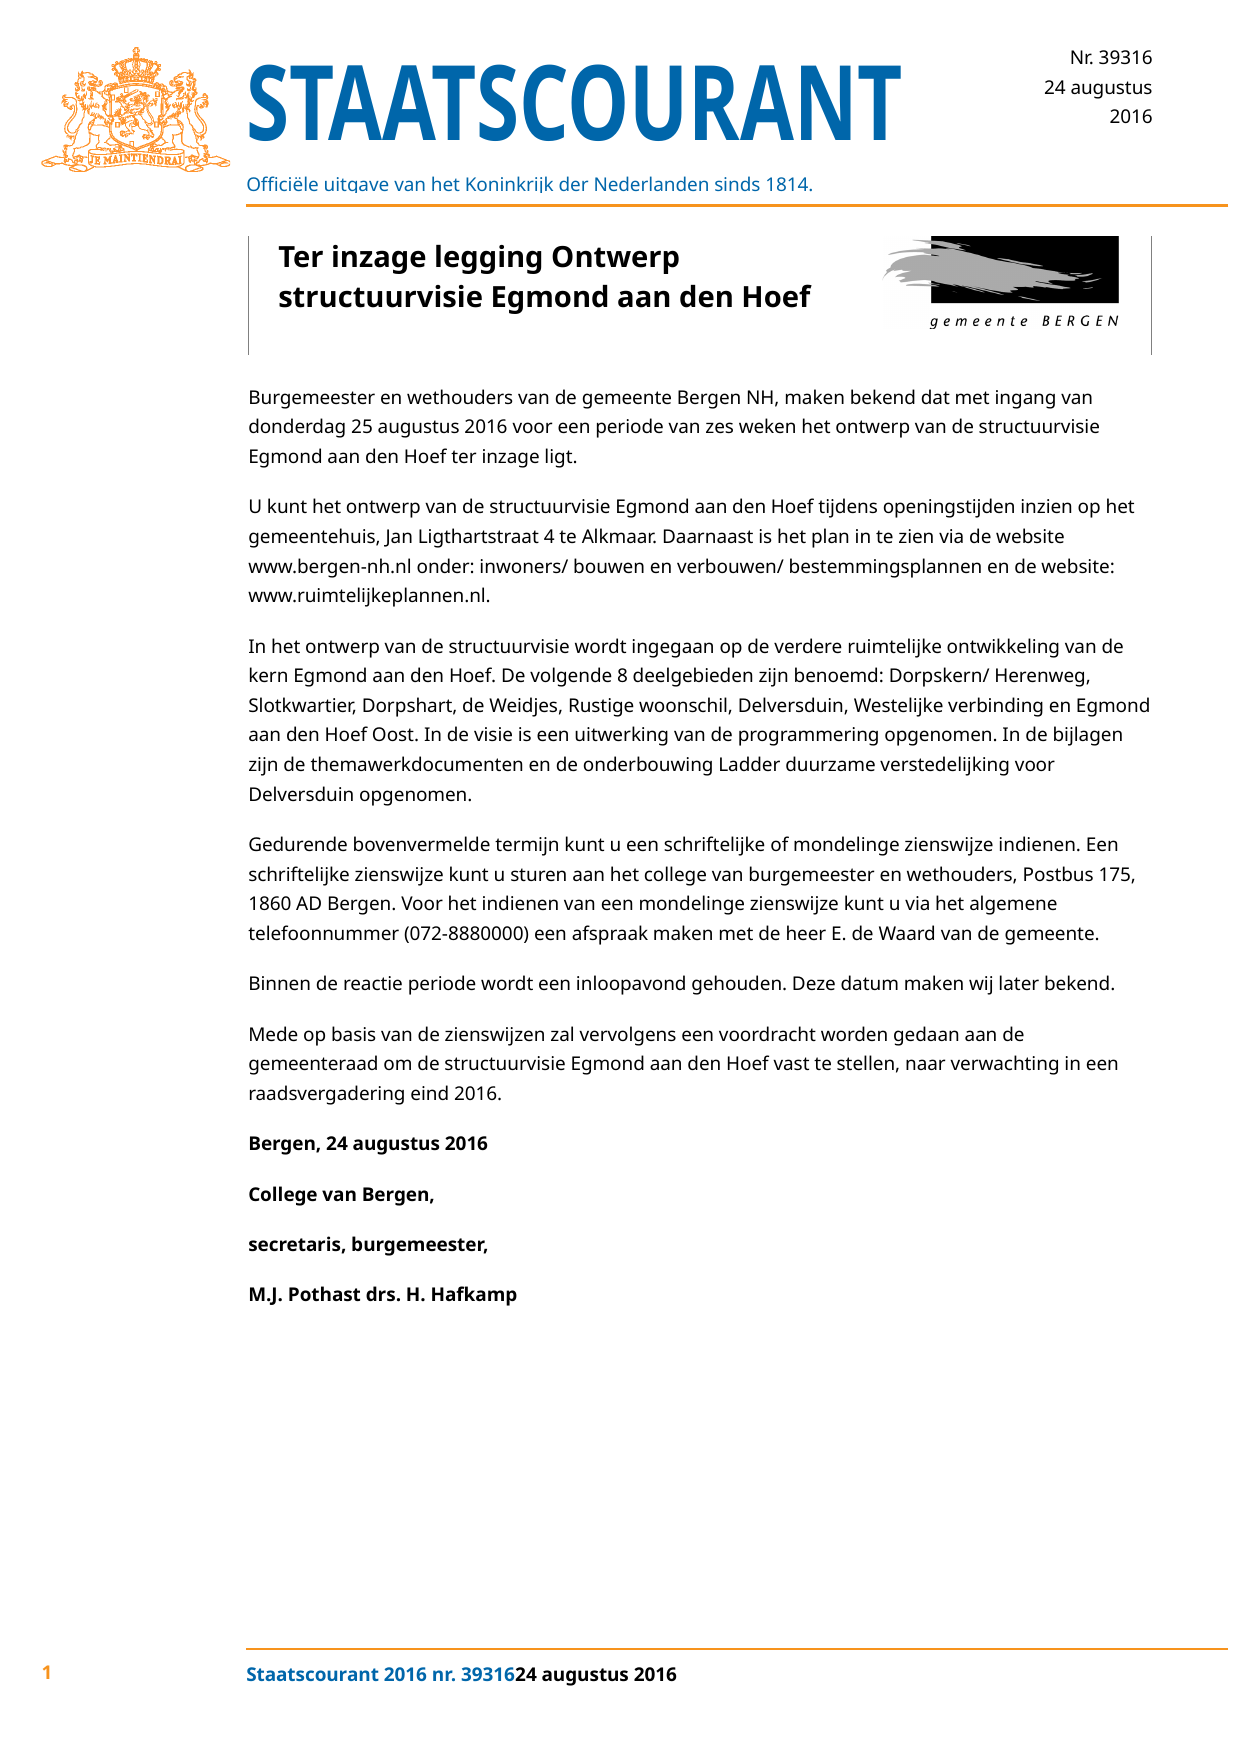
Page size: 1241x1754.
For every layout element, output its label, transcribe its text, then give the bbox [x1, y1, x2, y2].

table_header [850, 236, 1151, 355]
text In het ontwerp van de structuurvisie wordt ingegaan op de verdere ruimtelijke ontwikkeling van de kern Egmond aan den Hoef. De volgende 8 deelgebieden zijn benoemd: Dorpskern/ Herenweg, Slotkwartier, Dorpshart, de Weidjes, Rustige woonschil, Delversduin, Westelijke verbinding en Egmond aan den Hoef Oost. In de visie is een uitwerking van de programmering opgenomen. In de bijlagen zijn de themawerkdocumenten en de onderbouwing Ladder duurzame verstedelijking voor Delversduin opgenomen. [248, 633, 1152, 807]
picture [882, 236, 1119, 329]
text Bergen, 24 augustus 2016 [248, 1130, 1152, 1156]
text Mede op basis van de zienswijzen zal vervolgens een voordracht worden gedaan aan de gemeenteraad om de structuurvisie Egmond aan den Hoef vast te stellen, naar verwachting in een raadsvergadering eind 2016. [248, 1021, 1152, 1106]
text College van Bergen, [248, 1181, 1152, 1207]
table_header Ter inzage legging Ontwerp structuurvisie Egmond aan den Hoef [249, 236, 850, 355]
text U kunt het ontwerp van de structuurvisie Egmond aan den Hoef tijdens openingstijden inzien op het gemeentehuis, Jan Ligthartstraat 4 te Alkmaar. Daarnaast is het plan in te zien via de website www.bergen-nh.nl onder: inwoners/ bouwen en verbouwen/ bestemmingsplannen en de website: www.ruimtelijkeplannen.nl. [248, 494, 1152, 608]
text Gedurende bovenvermelde termijn kunt u een schriftelijke of mondelinge zienswijze indienen. Een schriftelijke zienswijze kunt u sturen aan het college van burgemeester en wethouders, Postbus 175, 1860 AD Bergen. Voor het indienen van een mondelinge zienswijze kunt u via het algemene telefoonnummer (072-8880000) een afspraak maken met de heer E. de Waard van de gemeente. [248, 831, 1152, 946]
text M.J. Pothast drs. H. Hafkamp [248, 1282, 1152, 1307]
text secretaris, burgemeester, [248, 1231, 1152, 1257]
picture [41, 47, 231, 172]
text Binnen de reactie periode wordt een inloopavond gehouden. Deze datum maken wij later bekend. [248, 970, 1152, 996]
text Burgemeester en wethouders van de gemeente Bergen NH, maken bekend dat met ingang van donderdag 25 augustus 2016 voor een periode van zes weken het ontwerp van de structuurvisie Egmond aan den Hoef ter inzage ligt. [248, 384, 1152, 469]
